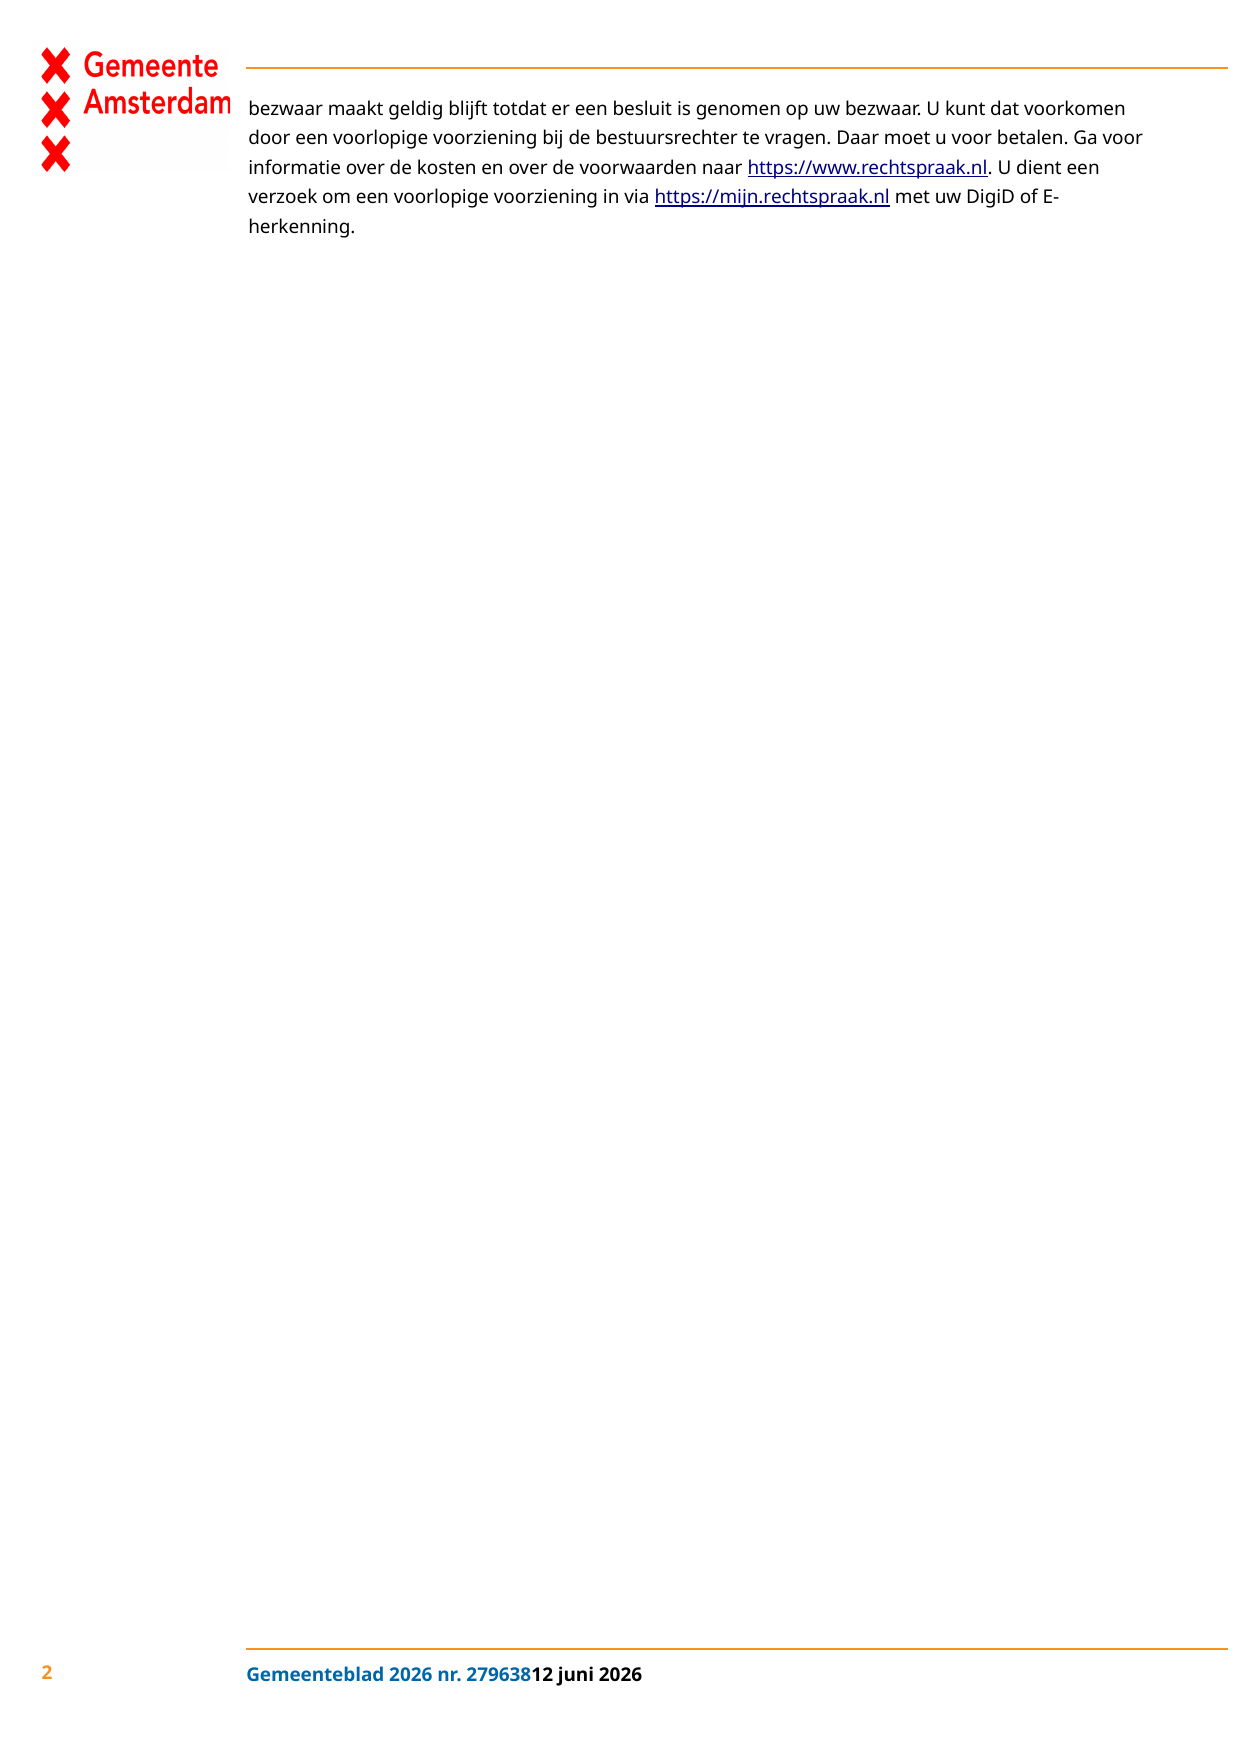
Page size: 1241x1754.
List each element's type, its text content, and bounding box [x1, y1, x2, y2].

picture [41, 47, 231, 172]
text bezwaar maakt geldig blijft totdat er een besluit is genomen op uw bezwaar. U kunt dat voorkomen door een voorlopige voorziening bij de bestuursrechter te vragen. Daar moet u voor betalen. Ga voor informatie over de kosten en over de voorwaarden naar https://www.rechtspraak.nl. U dient een verzoek om een voorlopige voorziening in via https://mijn.rechtspraak.nl met uw DigiD of E-herkenning. [248, 95, 1152, 239]
